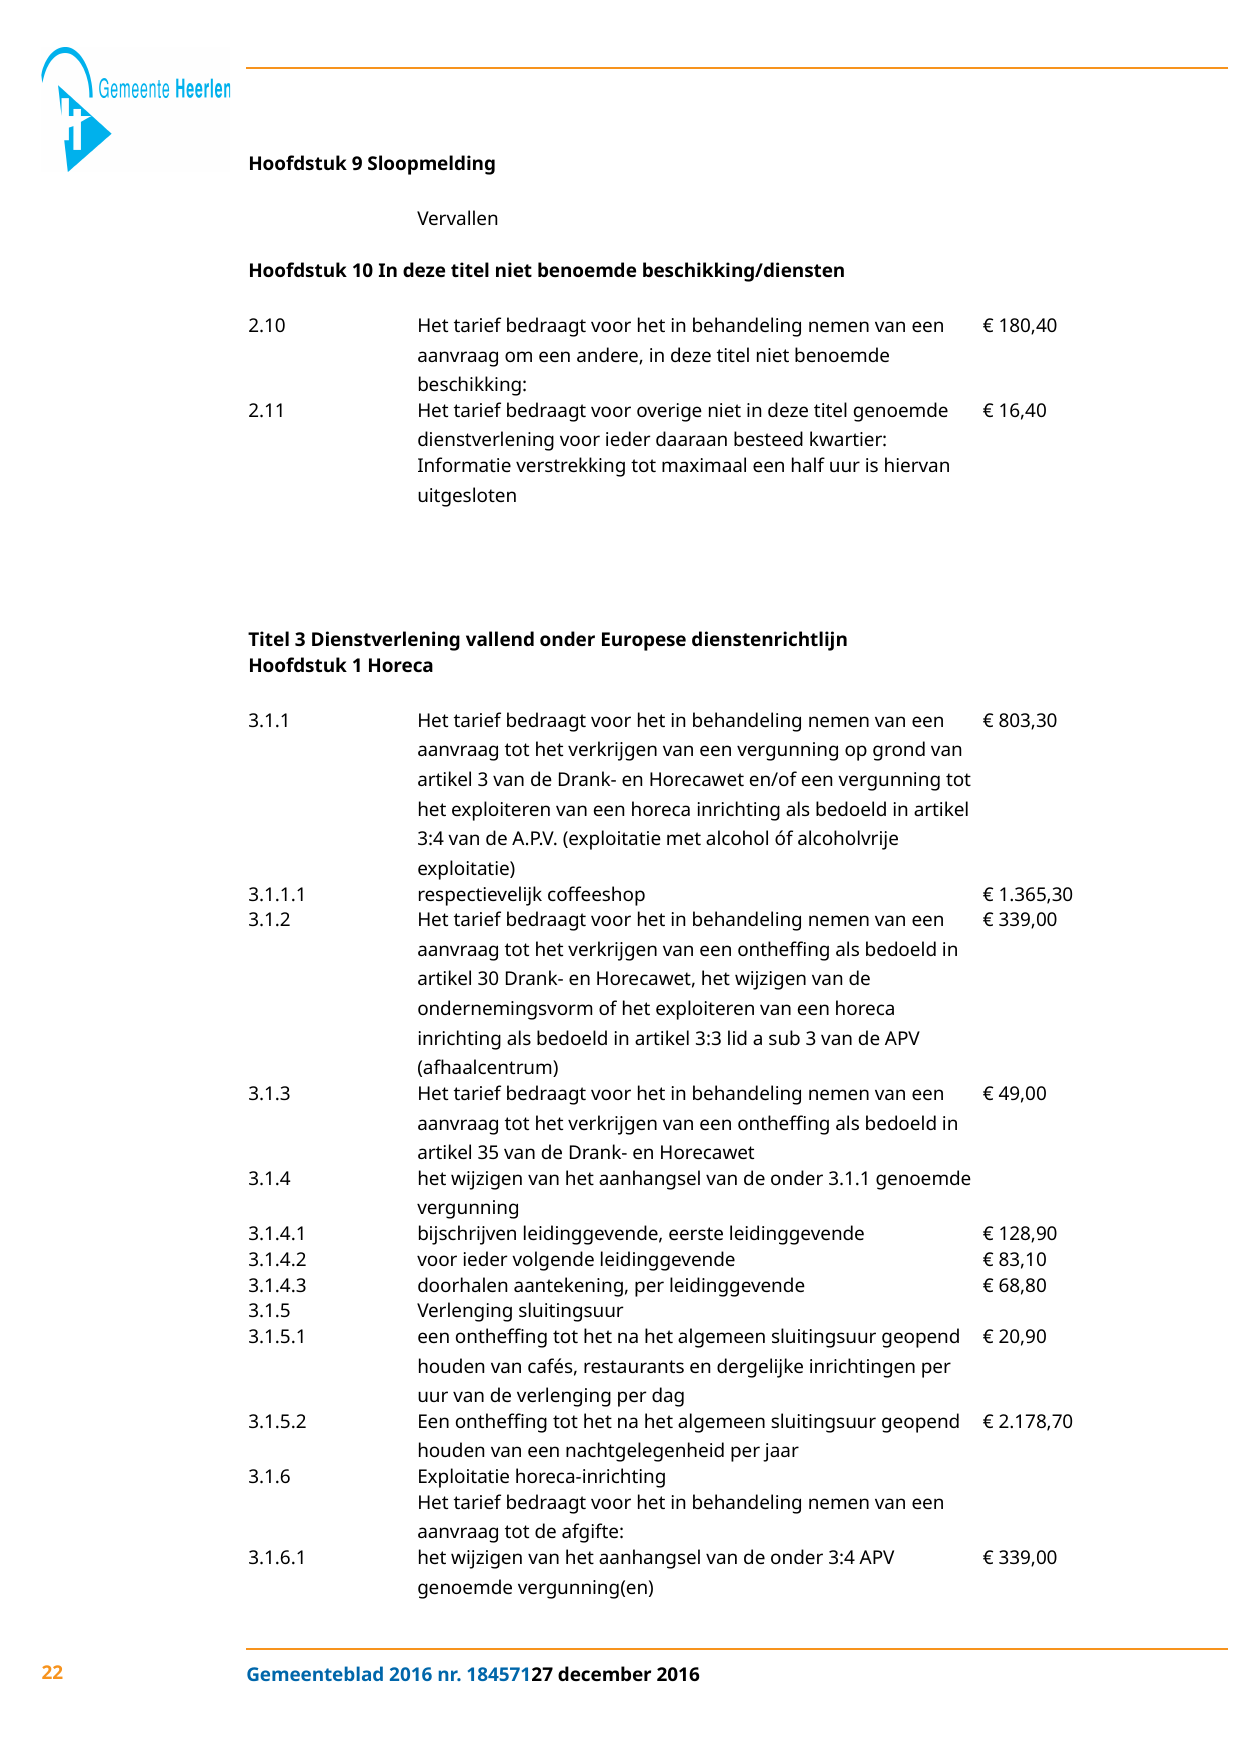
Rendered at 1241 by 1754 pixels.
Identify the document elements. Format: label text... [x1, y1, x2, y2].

table_cell 3.1.6.1 [248, 1545, 417, 1600]
table_cell Hoofdstuk 1 Horeca [248, 652, 983, 707]
table_cell Hoofdstuk 10 In deze titel niet benoemde beschikking/diensten [248, 257, 983, 312]
table_cell Het tarief bedraagt voor overige niet in deze titel genoemde dienstverlening voor ieder daaraan besteed kwartier: [417, 397, 983, 452]
table_cell doorhalen aantekening, per leidinggevende [417, 1272, 983, 1297]
table_cell [248, 1489, 417, 1544]
table_cell 3.1.1 [248, 707, 417, 881]
table_cell € 1.365,30 [983, 881, 1152, 906]
table_cell € 339,00 [983, 1545, 1152, 1600]
table_cell Het tarief bedraagt voor het in behandeling nemen van een aanvraag om een andere, in deze titel niet benoemde beschikking: [417, 312, 983, 397]
table_cell 3.1.2 [248, 906, 417, 1080]
table_cell € 68,80 [983, 1272, 1152, 1297]
table_cell Het tarief bedraagt voor het in behandeling nemen van een aanvraag tot het verkrijgen van een ontheffing als bedoeld in artikel 35 van de Drank- en Horecawet [417, 1080, 983, 1165]
table_cell € 20,90 [983, 1323, 1152, 1408]
table_cell [983, 1298, 1152, 1323]
table_cell [983, 508, 1152, 652]
table_cell 3.1.5.2 [248, 1408, 417, 1463]
table_cell € 339,00 [983, 906, 1152, 1080]
table_cell € 83,10 [983, 1246, 1152, 1272]
table_cell [248, 453, 417, 508]
table_cell € 2.178,70 [983, 1408, 1152, 1463]
table_cell [417, 231, 983, 257]
table_cell Exploitatie horeca-inrichting [417, 1464, 983, 1489]
table_cell € 180,40 [983, 312, 1152, 397]
table_cell € 128,90 [983, 1220, 1152, 1246]
table_cell voor ieder volgende leidinggevende [417, 1246, 983, 1272]
table_cell het wijzigen van het aanhangsel van de onder 3:4 APV genoemde vergunning(en) [417, 1545, 983, 1600]
table_cell bijschrijven leidinggevende, eerste leidinggevende [417, 1220, 983, 1246]
picture [41, 47, 231, 172]
table_cell [983, 1165, 1152, 1220]
table_cell 2.10 [248, 312, 417, 397]
table_cell Het tarief bedraagt voor het in behandeling nemen van een aanvraag tot het verkrijgen van een vergunning op grond van artikel 3 van de Drank- en Horecawet en/of een vergunning tot het exploiteren van een horeca inrichting als bedoeld in artikel 3:4 van de A.P.V. (exploitatie met alcohol óf alcoholvrije exploitatie) [417, 707, 983, 881]
table_cell 3.1.4.2 [248, 1246, 417, 1272]
table_cell 3.1.5 [248, 1298, 417, 1323]
table_cell respectievelijk coffeeshop [417, 881, 983, 906]
table_cell Titel 3 Dienstverlening vallend onder Europese dienstenrichtlijn [248, 508, 983, 652]
table_cell een ontheffing tot het na het algemeen sluitingsuur geopend houden van cafés, restaurants en dergelijke inrichtingen per uur van de verlenging per dag [417, 1323, 983, 1408]
picture [41, 47, 58, 70]
table_cell 3.1.3 [248, 1080, 417, 1165]
table_cell Verlenging sluitingsuur [417, 1298, 983, 1323]
table_cell [983, 95, 1152, 150]
table_cell Vervallen [417, 205, 983, 231]
table_cell [983, 1464, 1152, 1489]
table_cell [248, 95, 417, 150]
table_cell [248, 205, 417, 231]
table_cell [417, 95, 983, 150]
table_cell 3.1.6 [248, 1464, 417, 1489]
table_cell 2.11 [248, 397, 417, 452]
table_cell € 803,30 [983, 707, 1152, 881]
table_cell [983, 652, 1152, 707]
table_cell [983, 1489, 1152, 1544]
table_cell het wijzigen van het aanhangsel van de onder 3.1.1 genoemde vergunning [417, 1165, 983, 1220]
table_cell [983, 231, 1152, 257]
table_cell 3.1.4.1 [248, 1220, 417, 1246]
table_cell Hoofdstuk 9 Sloopmelding [248, 150, 983, 205]
table_cell [983, 257, 1152, 312]
table_cell € 16,40 [983, 397, 1152, 452]
table_cell Informatie verstrekking tot maximaal een half uur is hiervan uitgesloten [417, 453, 983, 508]
table_cell 3.1.4 [248, 1165, 417, 1220]
table_cell [248, 231, 417, 257]
table_cell Het tarief bedraagt voor het in behandeling nemen van een aanvraag tot de afgifte: [417, 1489, 983, 1544]
table_cell € 49,00 [983, 1080, 1152, 1165]
table_cell [983, 150, 1152, 205]
table_cell 3.1.4.3 [248, 1272, 417, 1297]
table_cell [983, 453, 1152, 508]
table_cell Het tarief bedraagt voor het in behandeling nemen van een aanvraag tot het verkrijgen van een ontheffing als bedoeld in artikel 30 Drank- en Horecawet, het wijzigen van de ondernemingsvorm of het exploiteren van een horeca inrichting als bedoeld in artikel 3:3 lid a sub 3 van de APV (afhaalcentrum) [417, 906, 983, 1080]
table_cell Een ontheffing tot het na het algemeen sluitingsuur geopend houden van een nachtgelegenheid per jaar [417, 1408, 983, 1463]
table_cell 3.1.5.1 [248, 1323, 417, 1408]
table_cell 3.1.1.1 [248, 881, 417, 906]
table_cell [983, 205, 1152, 231]
